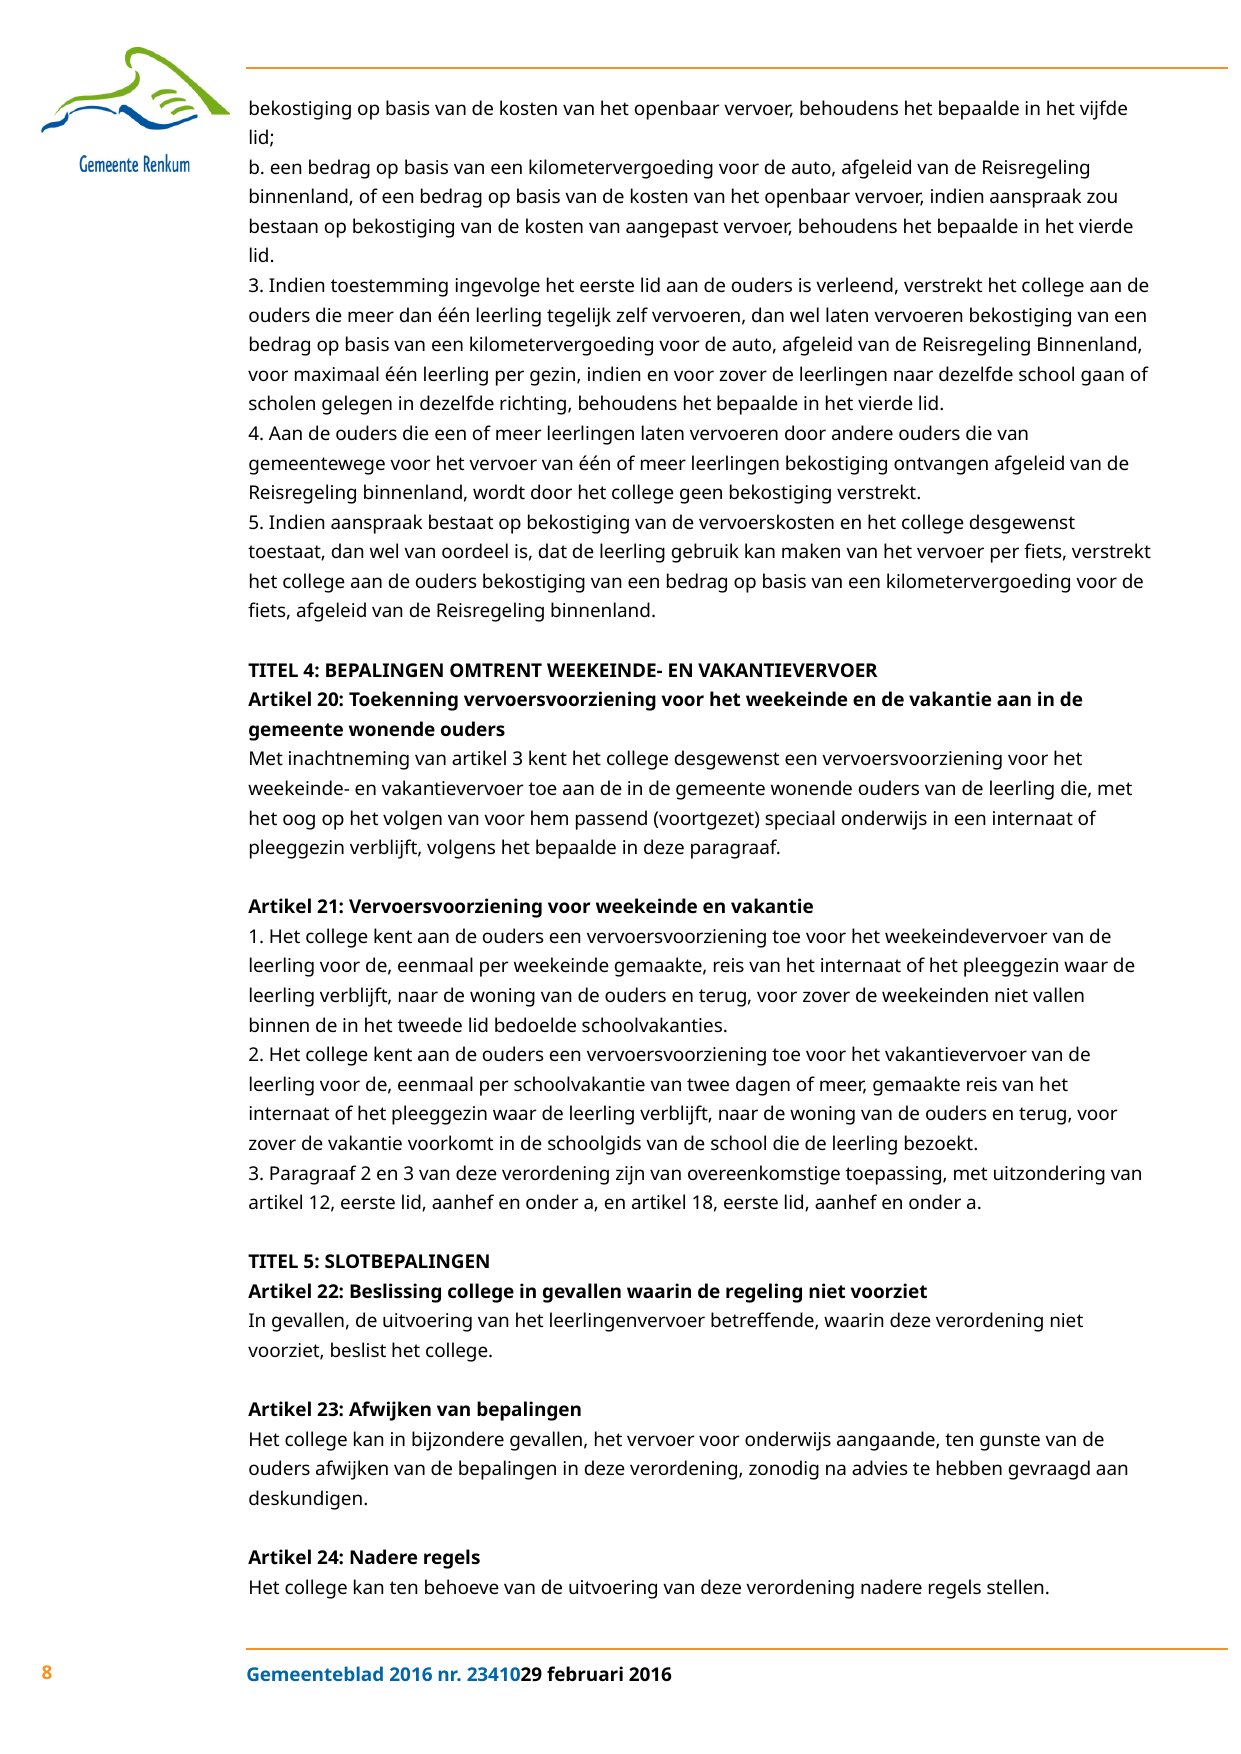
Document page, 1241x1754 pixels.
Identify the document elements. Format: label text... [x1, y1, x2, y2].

text Artikel 21: Vervoersvoorziening voor weekeinde en vakantie [248, 893, 1152, 919]
text 3. Paragraaf 2 en 3 van deze verordening zijn van overeenkomstige toepassing, met uitzondering van artikel 12, eerste lid, aanhef en onder a, en artikel 18, eerste lid, aanhef en onder a. [248, 1160, 1152, 1215]
text 3. Indien toestemming ingevolge het eerste lid aan de ouders is verleend, verstrekt het college aan de ouders die meer dan één leerling tegelijk zelf vervoeren, dan wel laten vervoeren bekostiging van een bedrag op basis van een kilometervergoeding voor de auto, afgeleid van de Reisregeling Binnenland, voor maximaal één leerling per gezin, indien en voor zover de leerlingen naar dezelfde school gaan of scholen gelegen in dezelfde richting, behoudens het bepaalde in het vierde lid. [248, 272, 1152, 416]
text Artikel 20: Toekenning vervoersvoorziening voor het weekeinde en de vakantie aan in de gemeente wonende ouders [248, 686, 1152, 742]
text 4. Aan de ouders die een of meer leerlingen laten vervoeren door andere ouders die van gemeentewege voor het vervoer van één of meer leerlingen bekostiging ontvangen afgeleid van de Reisregeling binnenland, wordt door het college geen bekostiging verstrekt. [248, 420, 1152, 505]
text Artikel 24: Nadere regels [248, 1544, 1152, 1570]
text Artikel 22: Beslissing college in gevallen waarin de regeling niet voorziet [248, 1278, 1152, 1304]
text Artikel 23: Afwijken van bepalingen [248, 1396, 1152, 1422]
text 1. Het college kent aan de ouders een vervoersvoorziening toe voor het weekeindevervoer van de leerling voor de, eenmaal per weekeinde gemaakte, reis van het internaat of het pleeggezin waar de leerling verblijft, naar de woning van de ouders en terug, voor zover de weekeinden niet vallen binnen de in het tweede lid bedoelde schoolvakanties. [248, 923, 1152, 1038]
text TITEL 5: SLOTBEPALINGEN [248, 1248, 1152, 1274]
text In gevallen, de uitvoering van het leerlingenvervoer betreffende, waarin deze verordening niet voorziet, beslist het college. [248, 1308, 1152, 1363]
text 2. Het college kent aan de ouders een vervoersvoorziening toe voor het vakantievervoer van de leerling voor de, eenmaal per schoolvakantie van twee dagen of meer, gemaakte reis van het internaat of het pleeggezin waar de leerling verblijft, naar de woning van de ouders en terug, voor zover de vakantie voorkomt in de schoolgids van de school die de leerling bezoekt. [248, 1041, 1152, 1156]
text b. een bedrag op basis van een kilometervergoeding voor de auto, afgeleid van de Reisregeling binnenland, of een bedrag op basis van de kosten van het openbaar vervoer, indien aanspraak zou bestaan op bekostiging van de kosten van aangepast vervoer, behoudens het bepaalde in het vierde lid. [248, 154, 1152, 268]
picture [41, 47, 231, 172]
text Met inachtneming van artikel 3 kent het college desgewenst een vervoersvoorziening voor het weekeinde- en vakantievervoer toe aan de in de gemeente wonende ouders van de leerling die, met het oog op het volgen van voor hem passend (voortgezet) speciaal onderwijs in een internaat of pleeggezin verblijft, volgens het bepaalde in deze paragraaf. [248, 746, 1152, 860]
text TITEL 4: BEPALINGEN OMTRENT WEEKEINDE- EN VAKANTIEVERVOER [248, 657, 1152, 683]
text Het college kan in bijzondere gevallen, het vervoer voor onderwijs aangaande, ten gunste van de ouders afwijken van de bepalingen in deze verordening, zonodig na advies te hebben gevraagd aan deskundigen. [248, 1426, 1152, 1511]
text Het college kan ten behoeve van de uitvoering van deze verordening nadere regels stellen. [248, 1574, 1152, 1600]
text bekostiging op basis van de kosten van het openbaar vervoer, behoudens het bepaalde in het vijfde lid; [248, 95, 1152, 150]
text 5. Indien aanspraak bestaat op bekostiging van de vervoerskosten en het college desgewenst toestaat, dan wel van oordeel is, dat de leerling gebruik kan maken van het vervoer per fiets, verstrekt het college aan de ouders bekostiging van een bedrag op basis van een kilometervergoeding voor de fiets, afgeleid van de Reisregeling binnenland. [248, 509, 1152, 623]
